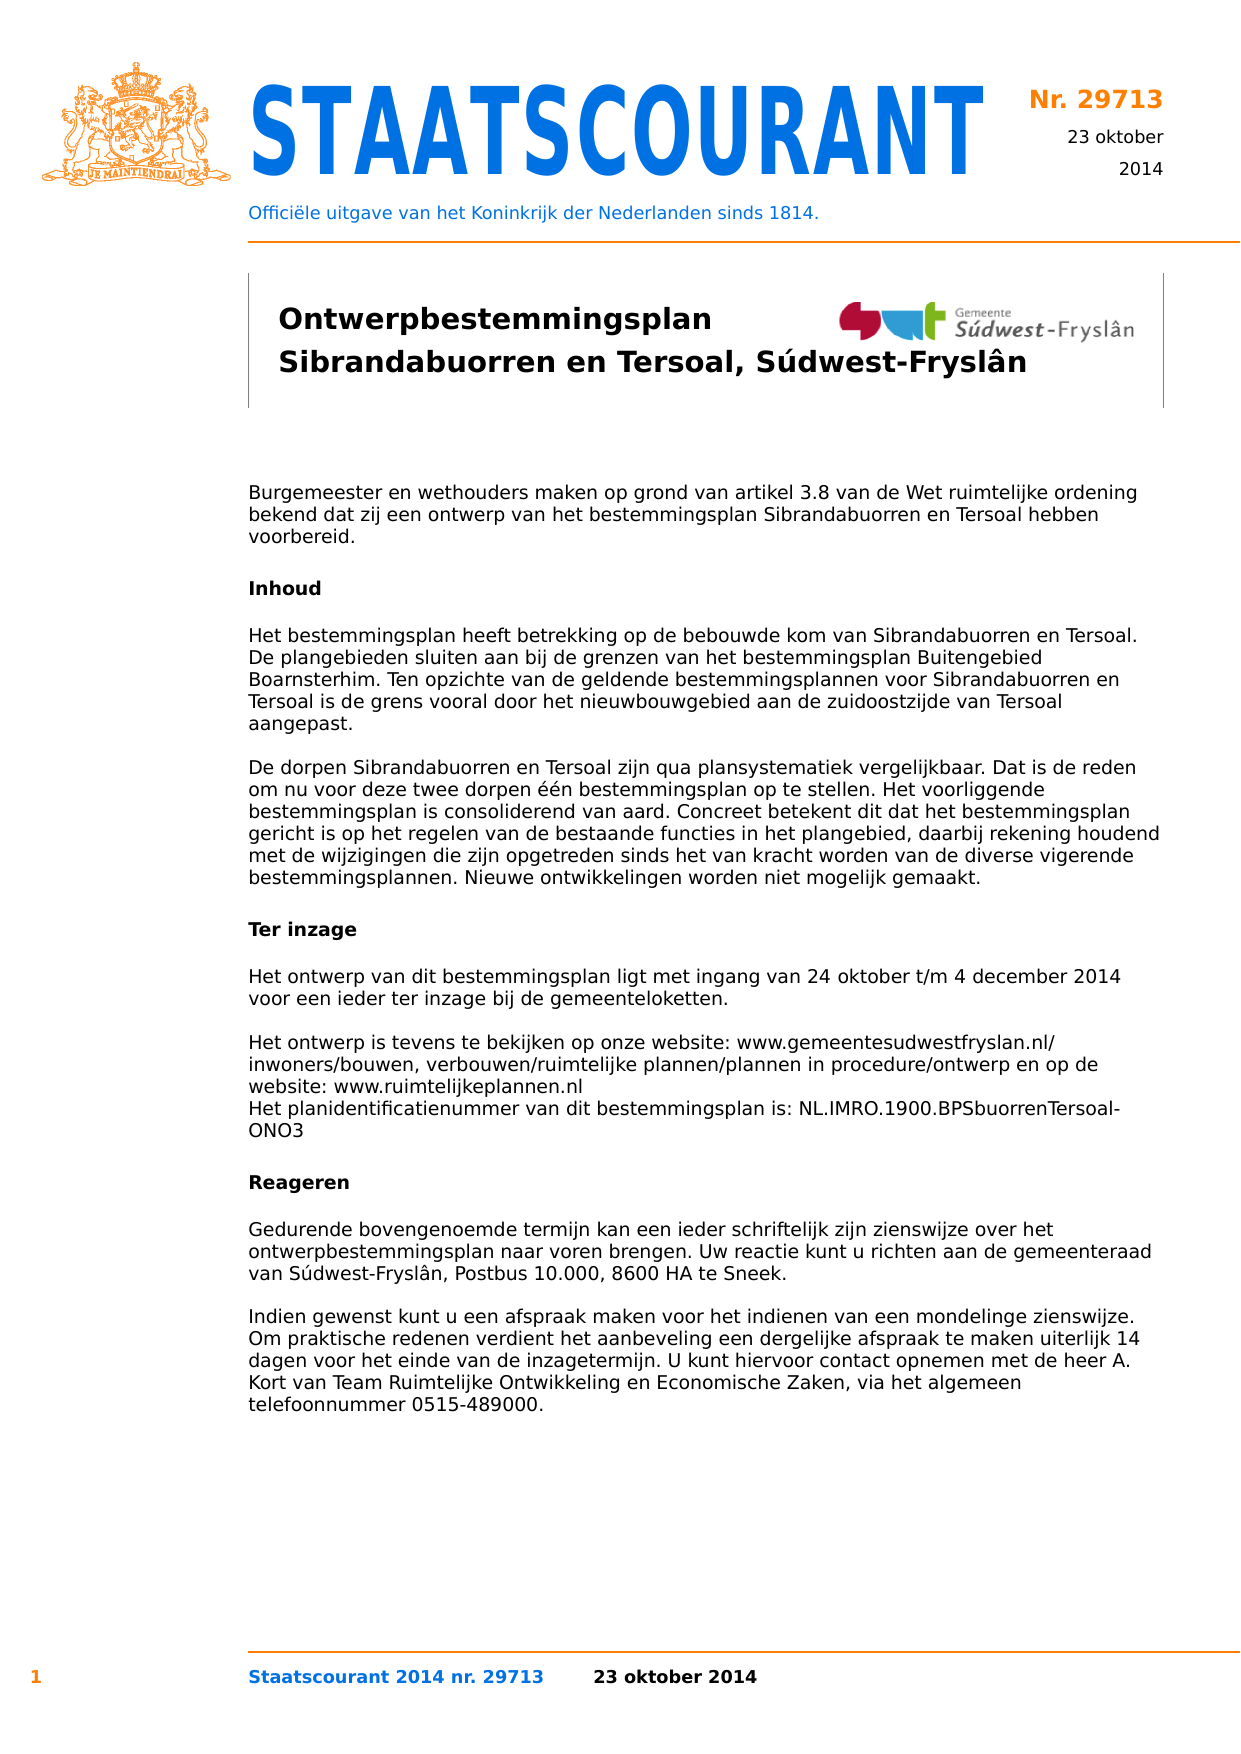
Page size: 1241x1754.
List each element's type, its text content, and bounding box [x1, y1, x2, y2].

text Het planidentificatienummer van dit bestemmingsplan is: NL.IMRO.1900.BPSbuorrenTersoal-ONO3 [248, 1098, 1163, 1142]
text Indien gewenst kunt u een afspraak maken voor het indienen van een mondelinge zienswijze. Om praktische redenen verdient het aanbeveling een dergelijke afspraak te maken uiterlijk 14 dagen voor het einde van de inzagetermijn. U kunt hiervoor contact opnemen met de heer A. Kort van Team Ruimtelijke Ontwikkeling en Economische Zaken, via het algemeen telefoonnummer 0515-489000. [248, 1306, 1163, 1416]
text Het ontwerp is tevens te bekijken op onze website: www.gemeentesudwestfryslan.nl/ inwoners/bouwen, verbouwen/ruimtelijke plannen/plannen in procedure/ontwerp en op de website: www.ruimtelijkeplannen.nl [248, 1032, 1163, 1098]
text De dorpen Sibrandabuorren en Tersoal zijn qua plansystematiek vergelijkbaar. Dat is de reden om nu voor deze twee dorpen één bestemmingsplan op te stellen. Het voorliggende bestemmingsplan is consoliderend van aard. Concreet betekent dit dat het bestemmingsplan gericht is op het regelen van de bestaande functies in het plangebied, daarbij rekening houdend met de wijzigingen die zijn opgetreden sinds het van kracht worden van de diverse vigerende bestemmingsplannen. Nieuwe ontwikkelingen worden niet mogelijk gemaakt. [248, 757, 1163, 889]
table_header Nr. 29713 [998, 62, 1240, 121]
picture [41, 62, 231, 186]
picture [838, 302, 1134, 344]
table_cell 23 oktober [998, 121, 1240, 153]
text Het bestemmingsplan heeft betrekking op de bebouwde kom van Sibrandabuorren en Tersoal. De plangebieden sluiten aan bij de grenzen van het bestemmingsplan Buitengebied Boarnsterhim. Ten opzichte van de geldende bestemmingsplannen voor Sibrandabuorren en Tersoal is de grens vooral door het nieuwbouwgebied aan de zuidoostzijde van Tersoal aangepast. [248, 625, 1163, 735]
text Het ontwerp van dit bestemmingsplan ligt met ingang van 24 oktober t/m 4 december 2014 voor een ieder ter inzage bij de gemeenteloketten. [248, 966, 1163, 1010]
subtitle Reageren [248, 1172, 1163, 1193]
text Burgemeester en wethouders maken op grond van artikel 3.8 van de Wet ruimtelijke ordening bekend dat zij een ontwerp van het bestemmingsplan Sibrandabuorren en Tersoal hebben voorbereid. [248, 482, 1163, 548]
table_header STAATSCOURANT [248, 62, 998, 203]
table_cell 2014 [998, 153, 1240, 203]
text Gedurende bovengenoemde termijn kan een ieder schriftelijk zijn zienswijze over het ontwerpbestemmingsplan naar voren brengen. Uw reactie kunt u richten aan de gemeenteraad van Súdwest-Fryslân, Postbus 10.000, 8600 HA te Sneek. [248, 1218, 1163, 1284]
table_cell Officiële uitgave van het Koninkrijk der Nederlanden sinds 1814. [248, 203, 1240, 241]
table_header [25, 62, 248, 241]
subtitle Ter inzage [248, 919, 1163, 941]
subtitle Inhoud [248, 578, 1163, 600]
subtitle Ontwerpbestemmingsplan Sibrandabuorren en Tersoal, Súdwest-Fryslân [249, 273, 1163, 408]
